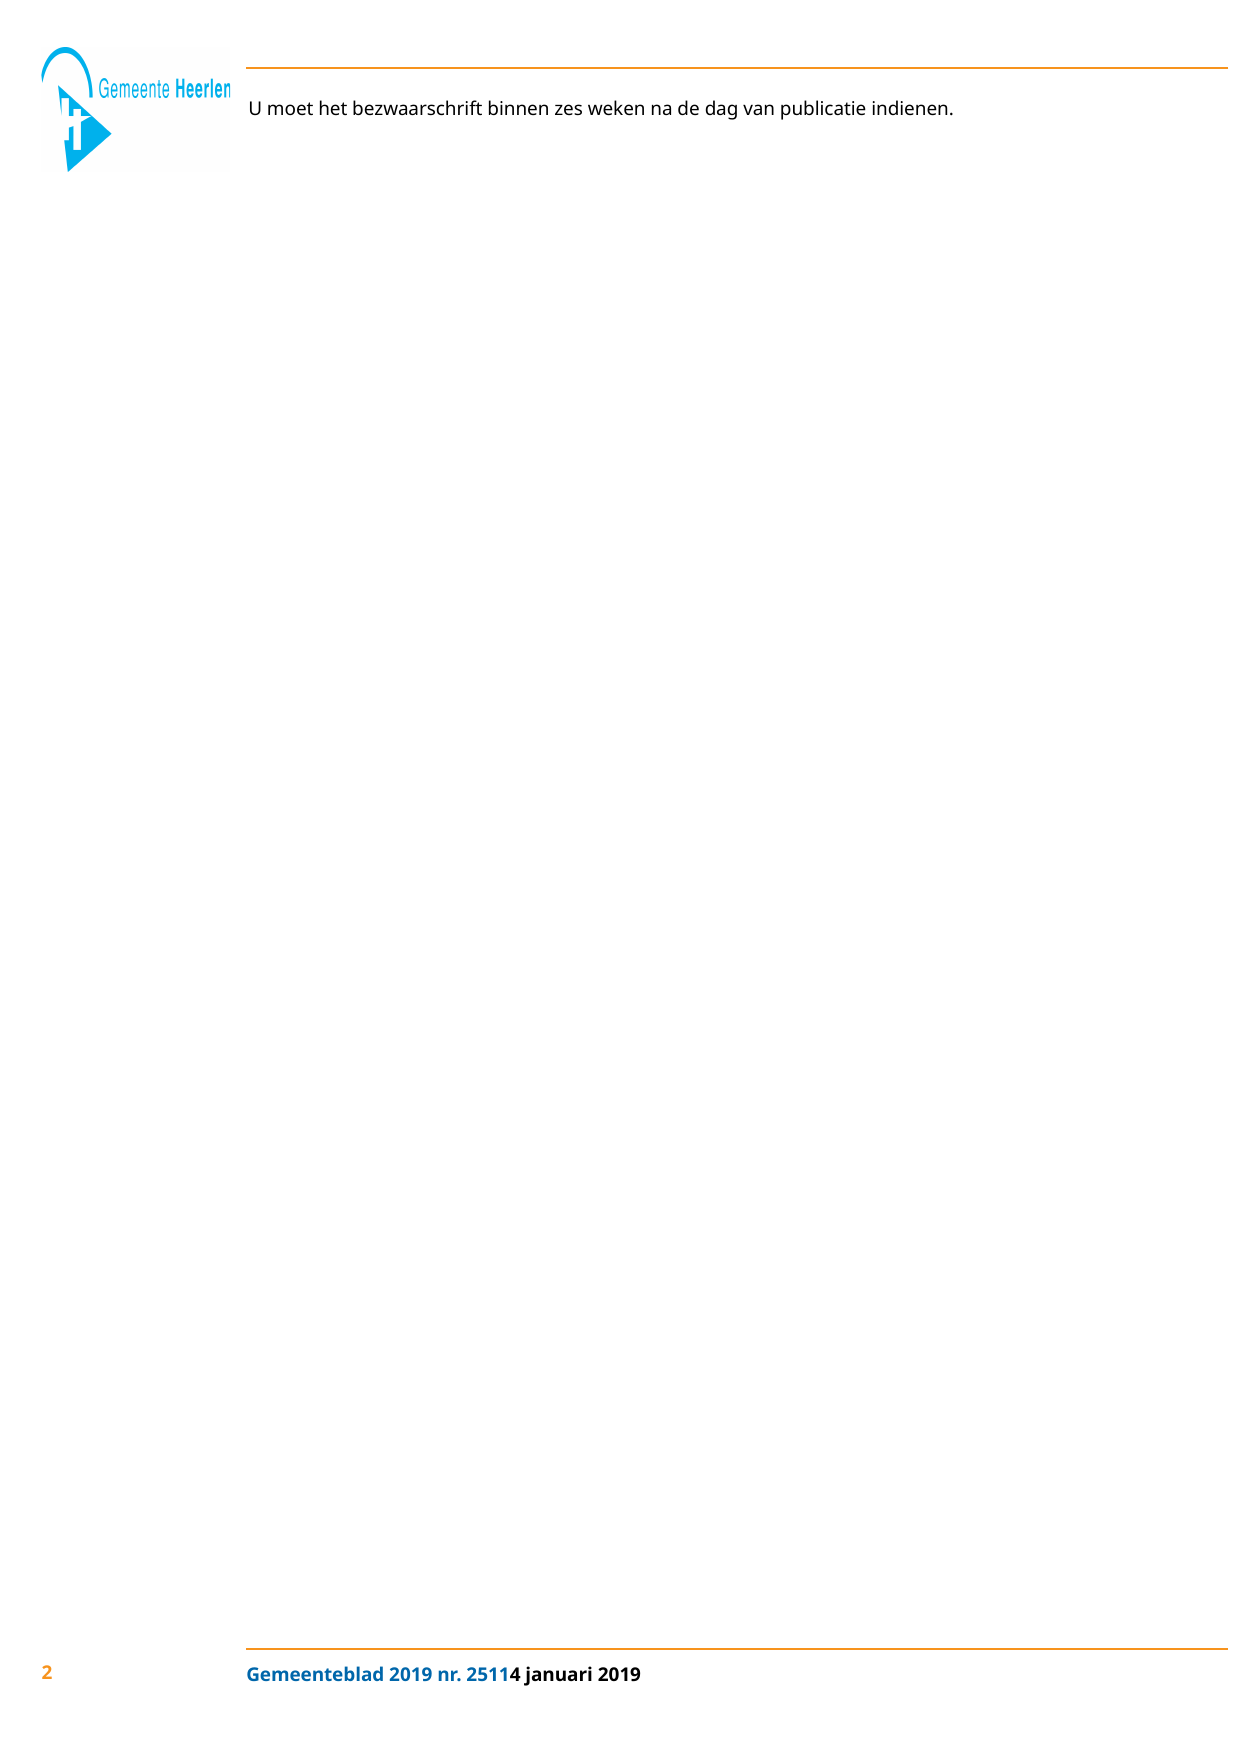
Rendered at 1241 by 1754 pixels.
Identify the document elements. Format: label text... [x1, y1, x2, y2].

picture [41, 47, 58, 70]
text U moet het bezwaarschrift binnen zes weken na de dag van publicatie indienen. [248, 95, 1152, 121]
picture [41, 47, 231, 172]
